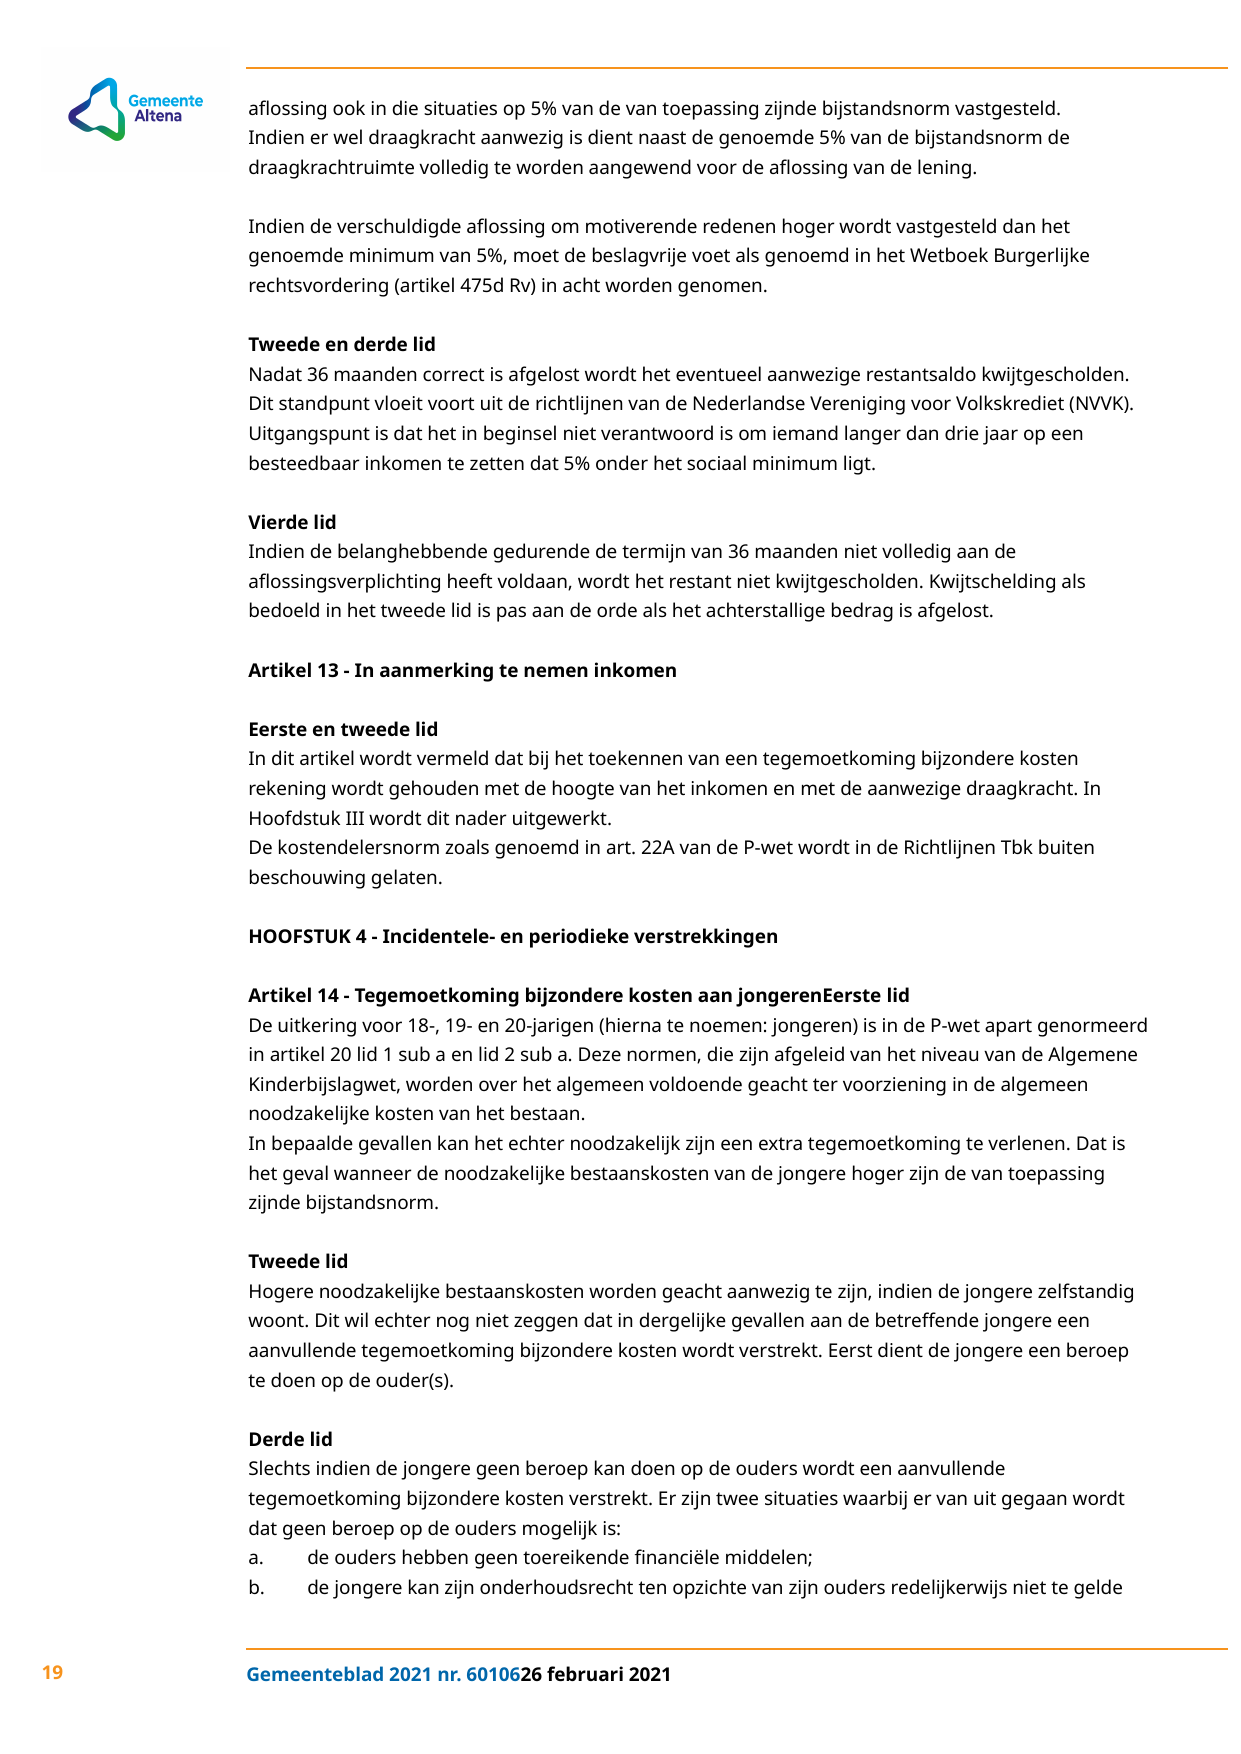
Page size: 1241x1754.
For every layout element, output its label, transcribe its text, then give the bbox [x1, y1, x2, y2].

text Indien de belanghebbende gedurende de termijn van 36 maanden niet volledig aan de aflossingsverplichting heeft voldaan, wordt het restant niet kwijtgescholden. Kwijtschelding als bedoeld in het tweede lid is pas aan de orde als het achterstallige bedrag is afgelost. [248, 538, 1152, 623]
text De kostendelersnorm zoals genoemd in art. 22A van de P-wet wordt in de Richtlijnen Tbk buiten beschouwing gelaten. [248, 834, 1152, 890]
text Tweede en derde lid [248, 331, 1152, 357]
text In bepaalde gevallen kan het echter noodzakelijk zijn een extra tegemoetkoming te verlenen. Dat is het geval wanneer de noodzakelijke bestaanskosten van de jongere hoger zijn de van toepassing zijnde bijstandsnorm. [248, 1130, 1152, 1215]
text Hogere noodzakelijke bestaanskosten worden geacht aanwezig te zijn, indien de jongere zelfstandig woont. Dit wil echter nog niet zeggen dat in dergelijke gevallen aan de betreffende jongere een aanvullende tegemoetkoming bijzondere kosten wordt verstrekt. Eerst dient de jongere een beroep te doen op de ouder(s). [248, 1278, 1152, 1393]
text Nadat 36 maanden correct is afgelost wordt het eventueel aanwezige restantsaldo kwijtgescholden. Dit standpunt vloeit voort uit de richtlijnen van de Nederlandse Vereniging voor Volkskrediet (NVVK). Uitgangspunt is dat het in beginsel niet verantwoord is om iemand langer dan drie jaar op een besteedbaar inkomen te zetten dat 5% onder het sociaal minimum ligt. [248, 361, 1152, 476]
list de ouders hebben geen toereikende financiële middelen; [248, 1544, 1152, 1570]
text Artikel 14 - Tegemoetkoming bijzondere kosten aan jongerenEerste lid [248, 982, 1152, 1008]
list de jongere kan zijn onderhoudsrecht ten opzichte van zijn ouders redelijkerwijs niet te gelde [248, 1574, 1152, 1600]
text Vierde lid [248, 509, 1152, 535]
text Indien er wel draagkracht aanwezig is dient naast de genoemde 5% van de bijstandsnorm de draagkrachtruimte volledig te worden aangewend voor de aflossing van de lening. [248, 124, 1152, 180]
text De uitkering voor 18-, 19- en 20-jarigen (hierna te noemen: jongeren) is in de P-wet apart genormeerd in artikel 20 lid 1 sub a en lid 2 sub a. Deze normen, die zijn afgeleid van het niveau van de Algemene Kinderbijslagwet, worden over het algemeen voldoende geacht ter voorziening in de algemeen noodzakelijke kosten van het bestaan. [248, 1012, 1152, 1126]
text In dit artikel wordt vermeld dat bij het toekennen van een tegemoetkoming bijzondere kosten rekening wordt gehouden met de hoogte van het inkomen en met de aanwezige draagkracht. In Hoofdstuk III wordt dit nader uitgewerkt. [248, 746, 1152, 831]
text Indien de verschuldigde aflossing om motiverende redenen hoger wordt vastgesteld dan het genoemde minimum van 5%, moet de beslagvrije voet als genoemd in het Wetboek Burgerlijke rechtsvordering (artikel 475d Rv) in acht worden genomen. [248, 213, 1152, 298]
text Slechts indien de jongere geen beroep kan doen op de ouders wordt een aanvullende tegemoetkoming bijzondere kosten verstrekt. Er zijn twee situaties waarbij er van uit gegaan wordt dat geen beroep op de ouders mogelijk is: [248, 1456, 1152, 1541]
text Artikel 13 - In aanmerking te nemen inkomen [248, 657, 1152, 683]
text Derde lid [248, 1426, 1152, 1452]
text aflossing ook in die situaties op 5% van de van toepassing zijnde bijstandsnorm vastgesteld. [248, 95, 1152, 121]
picture [41, 47, 231, 172]
text HOOFSTUK 4 - Incidentele- en periodieke verstrekkingen [248, 923, 1152, 949]
text Tweede lid [248, 1248, 1152, 1274]
text Eerste en tweede lid [248, 716, 1152, 742]
